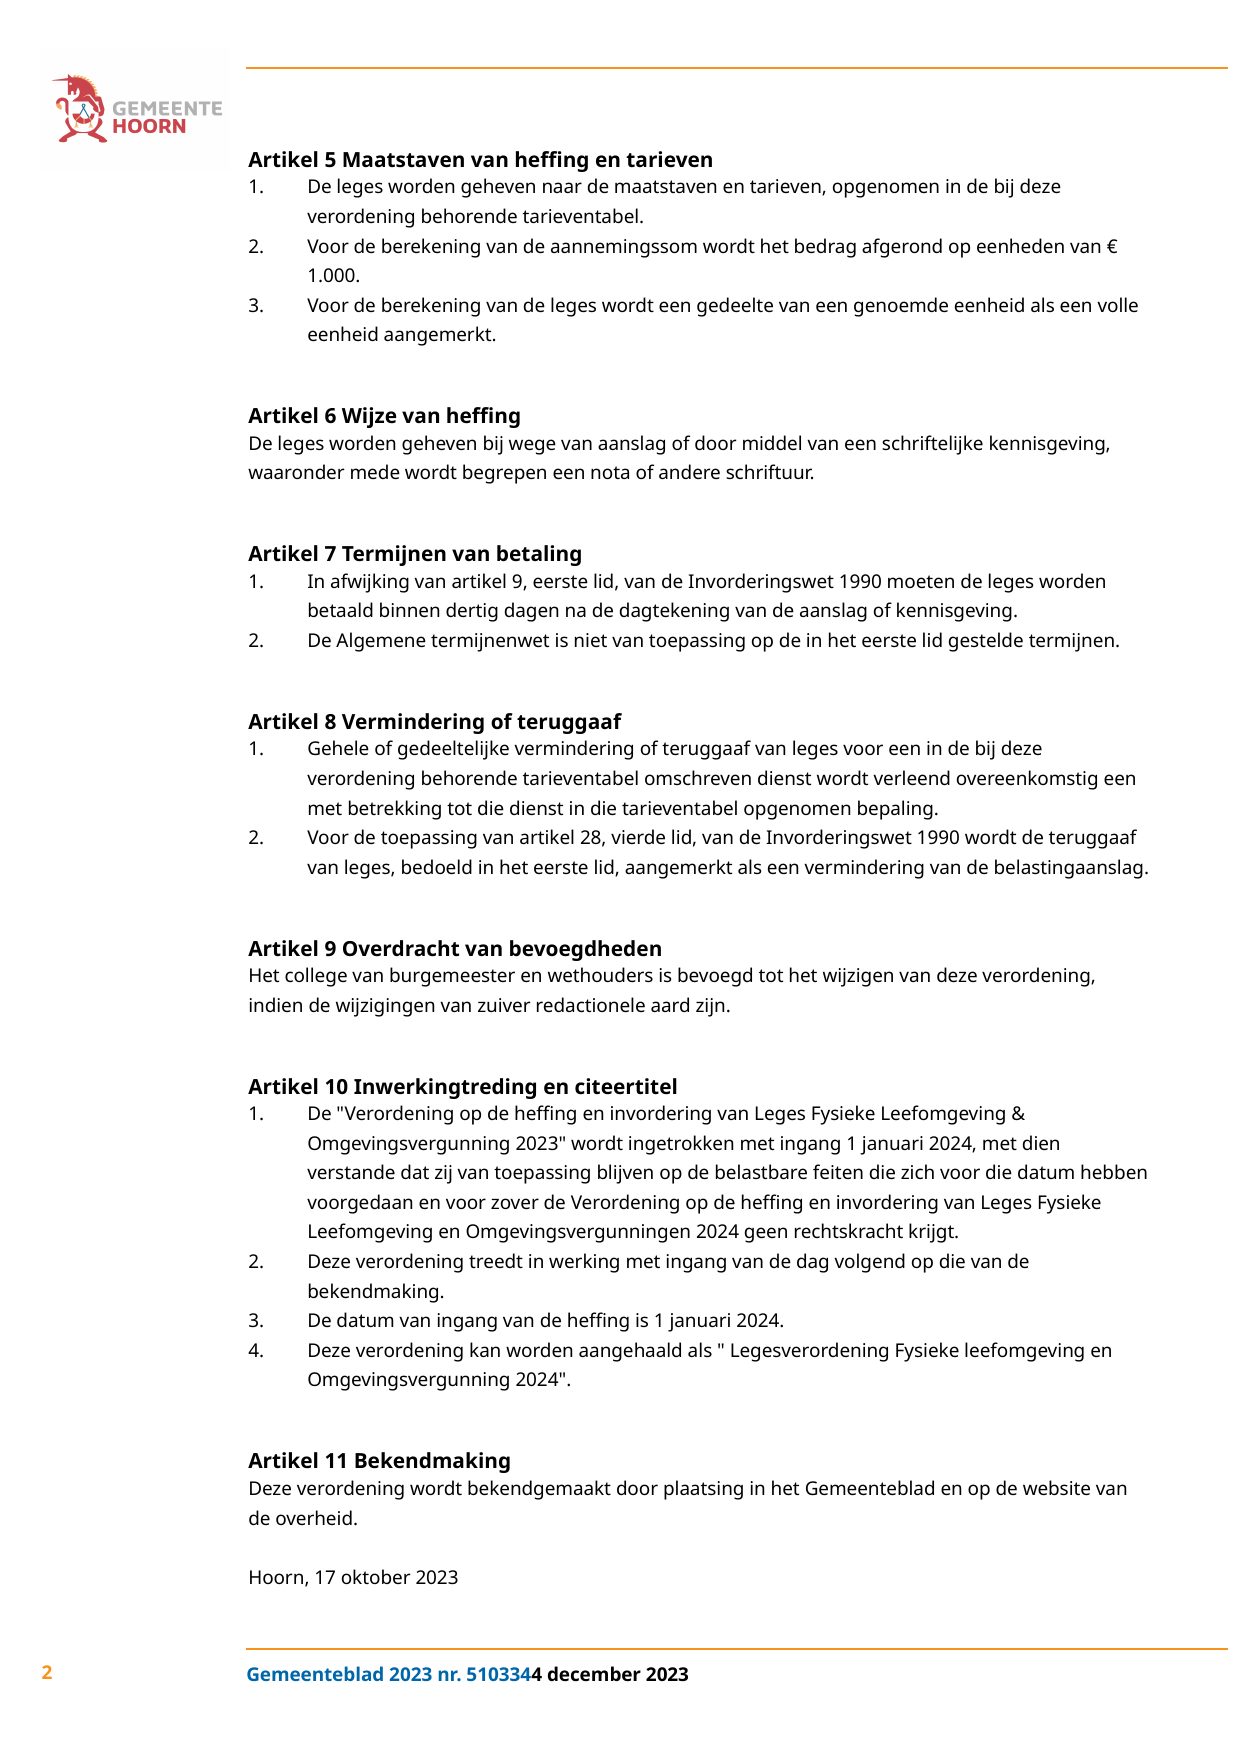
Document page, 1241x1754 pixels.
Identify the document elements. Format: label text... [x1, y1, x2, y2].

list De leges worden geheven naar de maatstaven en tarieven, opgenomen in de bij deze verordening behorende tarieventabel. [248, 174, 1152, 229]
text Artikel 11 Bekendmaking [248, 1447, 1152, 1475]
list Voor de toepassing van artikel 28, vierde lid, van de Invorderingswet 1990 wordt de teruggaaf van leges, bedoeld in het eerste lid, aangemerkt als een vermindering van de belastingaanslag. [248, 824, 1152, 880]
text De leges worden geheven bij wege van aanslag of door middel van een schriftelijke kennisgeving, waaronder mede wordt begrepen een nota of andere schriftuur. [248, 430, 1152, 485]
list In afwijking van artikel 9, eerste lid, van de Invorderingswet 1990 moeten de leges worden betaald binnen dertig dagen na de dagtekening van de aanslag of kennisgeving. [248, 568, 1152, 623]
text Deze verordening wordt bekendgemaakt door plaatsing in het Gemeenteblad en op de website van de overheid. [248, 1475, 1152, 1530]
text Artikel 8 Vermindering of teruggaaf [248, 707, 1152, 736]
text Artikel 9 Overdracht van bevoegdheden [248, 934, 1152, 962]
list Deze verordening kan worden aangehaald als " Legesverordening Fysieke leefomgeving en Omgevingsvergunning 2024". [248, 1337, 1152, 1392]
list De datum van ingang van de heffing is 1 januari 2024. [248, 1307, 1152, 1333]
text Artikel 6 Wijze van heffing [248, 402, 1152, 430]
picture [41, 47, 231, 172]
list Gehele of gedeeltelijke vermindering of teruggaaf van leges voor een in de bij deze verordening behorende tarieventabel omschreven dienst wordt verleend overeenkomstig een met betrekking tot die dienst in die tarieventabel opgenomen bepaling. [248, 736, 1152, 821]
text Artikel 7 Termijnen van betaling [248, 539, 1152, 568]
list Voor de berekening van de aannemingssom wordt het bedrag afgerond op eenheden van € 1.000. [248, 233, 1152, 288]
text Het college van burgemeester en wethouders is bevoegd tot het wijzigen van deze verordening, indien de wijzigingen van zuiver redactionele aard zijn. [248, 962, 1152, 1018]
text Artikel 5 Maatstaven van heffing en tarieven [248, 145, 1152, 174]
list Deze verordening treedt in werking met ingang van de dag volgend op die van de bekendmaking. [248, 1248, 1152, 1304]
text Hoorn, 17 oktober 2023 [248, 1564, 1152, 1589]
list De "Verordening op de heffing en invordering van Leges Fysieke Leefomgeving & Omgevingsvergunning 2023" wordt ingetrokken met ingang 1 januari 2024, met dien verstande dat zij van toepassing blijven op de belastbare feiten die zich voor die datum hebben voorgedaan en voor zover de Verordening op de heffing en invordering van Leges Fysieke Leefomgeving en Omgevingsvergunningen 2024 geen rechtskracht krijgt. [248, 1100, 1152, 1244]
list Voor de berekening van de leges wordt een gedeelte van een genoemde eenheid als een volle eenheid aangemerkt. [248, 292, 1152, 347]
text Artikel 10 Inwerkingtreding en citeertitel [248, 1072, 1152, 1100]
list De Algemene termijnenwet is niet van toepassing op de in het eerste lid gestelde termijnen. [248, 627, 1152, 653]
